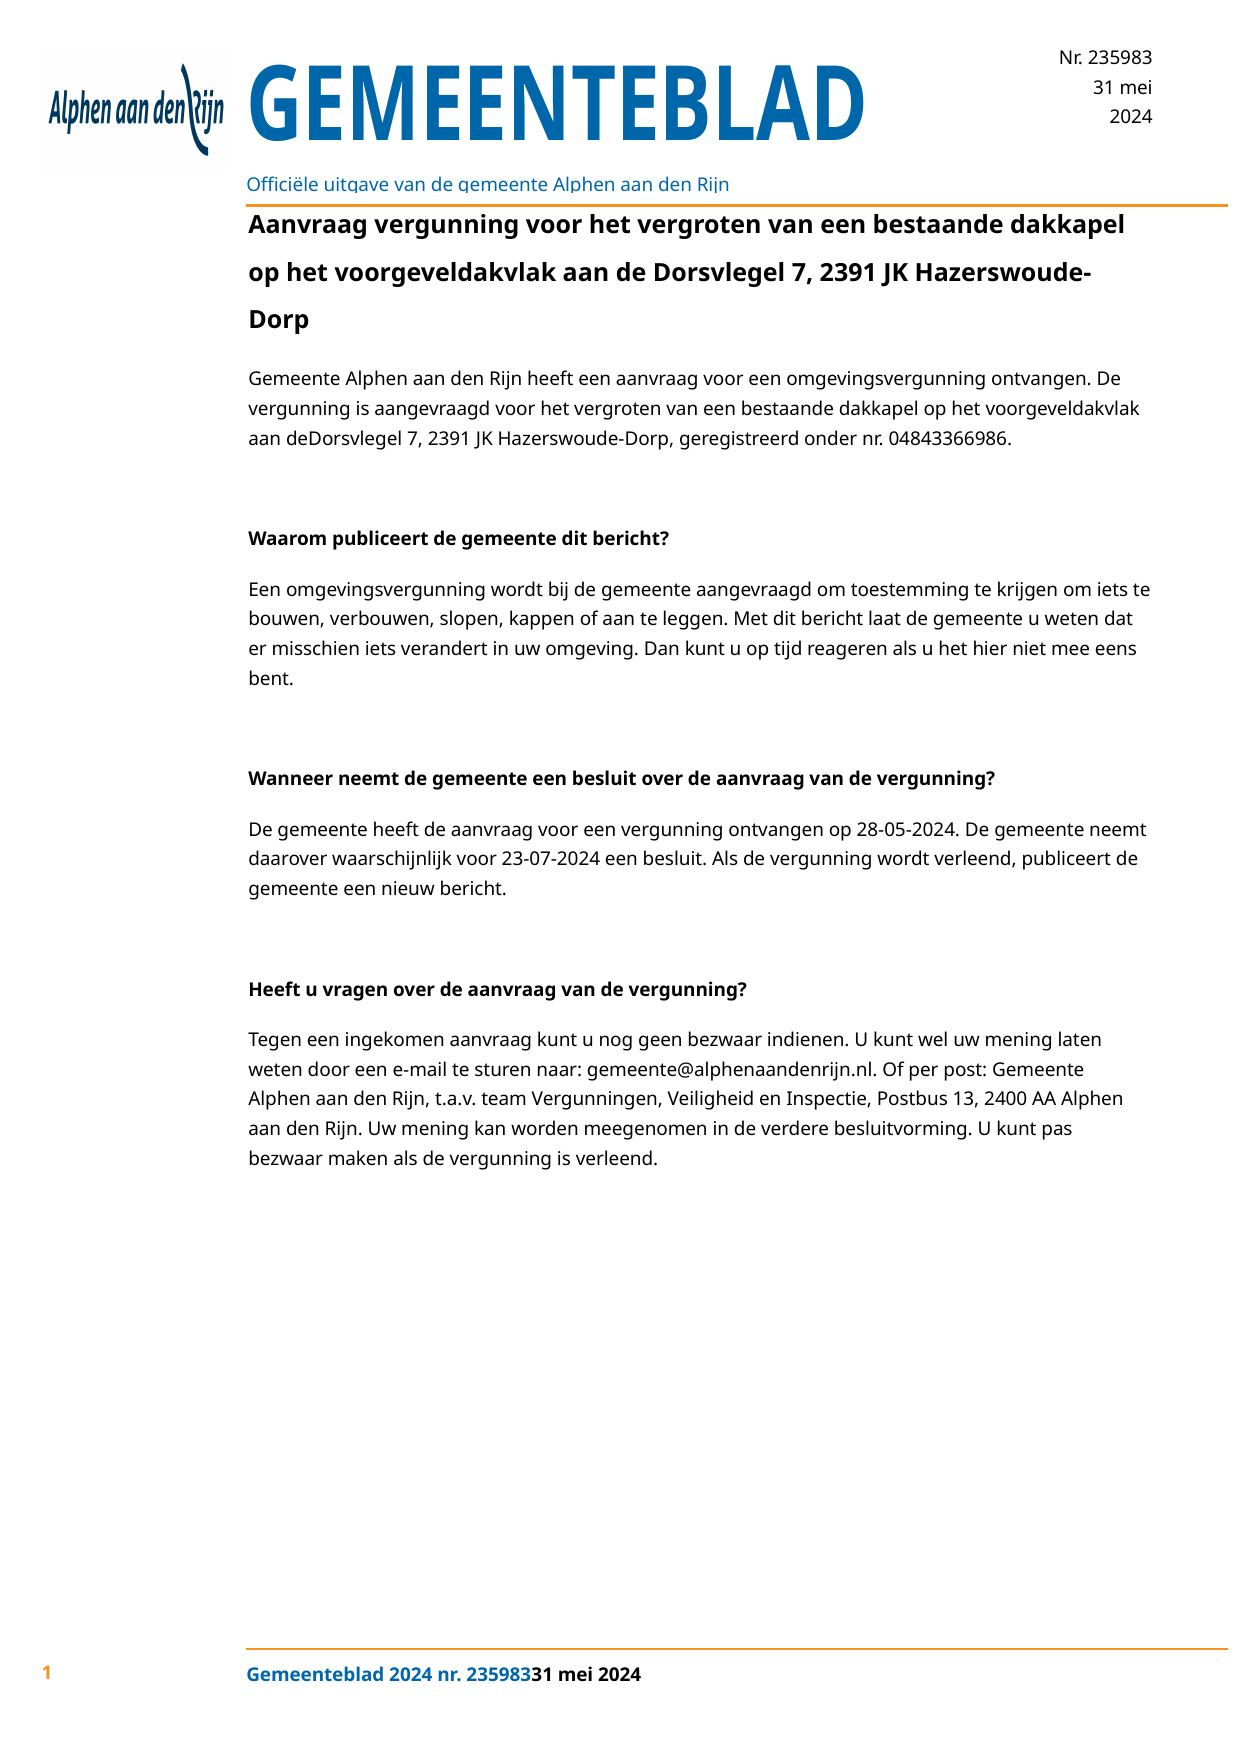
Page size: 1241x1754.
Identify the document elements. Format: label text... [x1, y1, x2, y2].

text De gemeente heeft de aanvraag voor een vergunning ontvangen op 28-05-2024. De gemeente neemt daarover waarschijnlijk voor 23-07-2024 een besluit. Als de vergunning wordt verleend, publiceert de gemeente een nieuw bericht. [248, 816, 1152, 901]
text Gemeente Alphen aan den Rijn heeft een aanvraag voor een omgevingsvergunning ontvangen. De vergunning is aangevraagd voor het vergroten van een bestaande dakkapel op het voorgeveldakvlak aan deDorsvlegel 7, 2391 JK Hazerswoude-Dorp, geregistreerd onder nr. 04843366986. [248, 366, 1152, 450]
text Heeft u vragen over de aanvraag van de vergunning? [248, 976, 1152, 1002]
text Aanvraag vergunning voor het vergroten van een bestaande dakkapel op het voorgeveldakvlak aan de Dorsvlegel 7, 2391 JK Hazerswoude-Dorp [248, 207, 1152, 336]
picture [41, 47, 231, 172]
text Wanneer neemt de gemeente een besluit over de aanvraag van de vergunning? [248, 766, 1152, 791]
text Waarom publiceert de gemeente dit bericht? [248, 526, 1152, 551]
text Tegen een ingekomen aanvraag kunt u nog geen bezwaar indienen. U kunt wel uw mening laten weten door een e-mail te sturen naar: gemeente@alphenaandenrijn.nl. Of per post: Gemeente Alphen aan den Rijn, t.a.v. team Vergunningen, Veiligheid en Inspectie, Postbus 13, 2400 AA Alphen aan den Rijn. Uw mening kan worden meegenomen in de verdere besluitvorming. U kunt pas bezwaar maken als de vergunning is verleend. [248, 1026, 1152, 1170]
text Een omgevingsvergunning wordt bij de gemeente aangevraagd om toestemming te krijgen om iets te bouwen, verbouwen, slopen, kappen of aan te leggen. Met dit bericht laat de gemeente u weten dat er misschien iets verandert in uw omgeving. Dan kunt u op tijd reageren als u het hier niet mee eens bent. [248, 576, 1152, 690]
